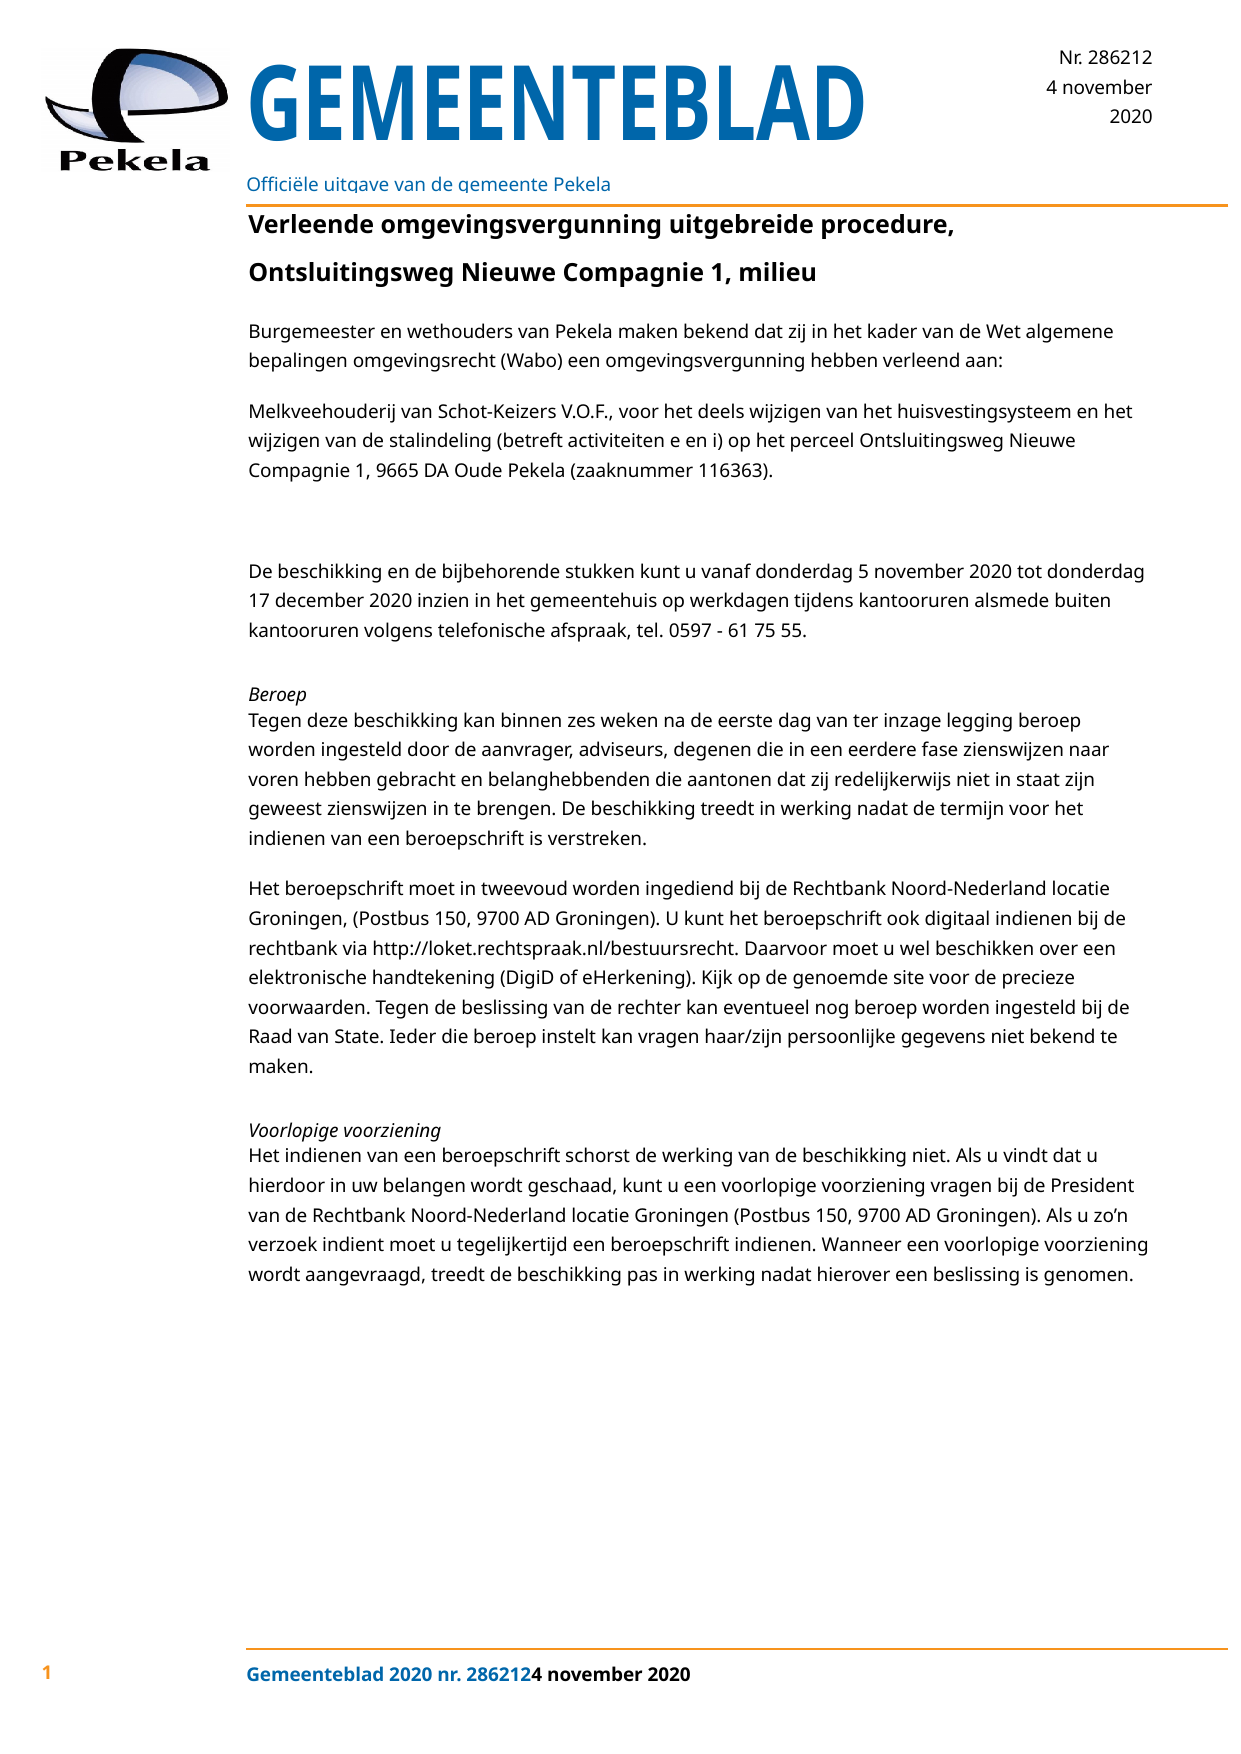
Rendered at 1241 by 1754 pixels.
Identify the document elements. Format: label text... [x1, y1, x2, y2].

text Verleende omgevingsvergunning uitgebreide procedure, Ontsluitingsweg Nieuwe Compagnie 1, milieu [248, 207, 1152, 288]
text Melkveehouderij van Schot-Keizers V.O.F., voor het deels wijzigen van het huisvestingsysteem en het wijzigen van de stalindeling (betreft activiteiten e en i) op het perceel Ontsluitingsweg Nieuwe Compagnie 1, 9665 DA Oude Pekela (zaaknummer 116363). [248, 398, 1152, 483]
text Beroep [248, 681, 1152, 707]
text Burgemeester en wethouders van Pekela maken bekend dat zij in het kader van de Wet algemene bepalingen omgevingsrecht (Wabo) een omgevingsvergunning hebben verleend aan: [248, 318, 1152, 373]
picture [41, 47, 231, 172]
text Het indienen van een beroepschrift schorst de werking van de beschikking niet. Als u vindt dat u hierdoor in uw belangen wordt geschaad, kunt u een voorlopige voorziening vragen bij de President van de Rechtbank Noord-Nederland locatie Groningen (Postbus 150, 9700 AD Groningen). Als u zo’n verzoek indient moet u tegelijkertijd een beroepschrift indienen. Wanneer een voorlopige voorziening wordt aangevraagd, treedt de beschikking pas in werking nadat hierover een beslissing is genomen. [248, 1143, 1152, 1287]
text Het beroepschrift moet in tweevoud worden ingediend bij de Rechtbank Noord-Nederland locatie Groningen, (Postbus 150, 9700 AD Groningen). U kunt het beroepschrift ook digitaal indienen bij de rechtbank via http://loket.rechtspraak.nl/bestuursrecht. Daarvoor moet u wel beschikken over een elektronische handtekening (DigiD of eHerkening). Kijk op de genoemde site voor de precieze voorwaarden. Tegen de beslissing van de rechter kan eventueel nog beroep worden ingesteld bij de Raad van State. Ieder die beroep instelt kan vragen haar/zijn persoonlijke gegevens niet bekend te maken. [248, 876, 1152, 1079]
text De beschikking en de bijbehorende stukken kunt u vanaf donderdag 5 november 2020 tot donderdag 17 december 2020 inzien in het gemeentehuis op werkdagen tijdens kantooruren alsmede buiten kantooruren volgens telefonische afspraak, tel. 0597 - 61 75 55. [248, 558, 1152, 643]
text Voorlopige voorziening [248, 1117, 1152, 1143]
text Tegen deze beschikking kan binnen zes weken na de eerste dag van ter inzage legging beroep worden ingesteld door de aanvrager, adviseurs, degenen die in een eerdere fase zienswijzen naar voren hebben gebracht en belanghebbenden die aantonen dat zij redelijkerwijs niet in staat zijn geweest zienswijzen in te brengen. De beschikking treedt in werking nadat de termijn voor het indienen van een beroepschrift is verstreken. [248, 707, 1152, 851]
